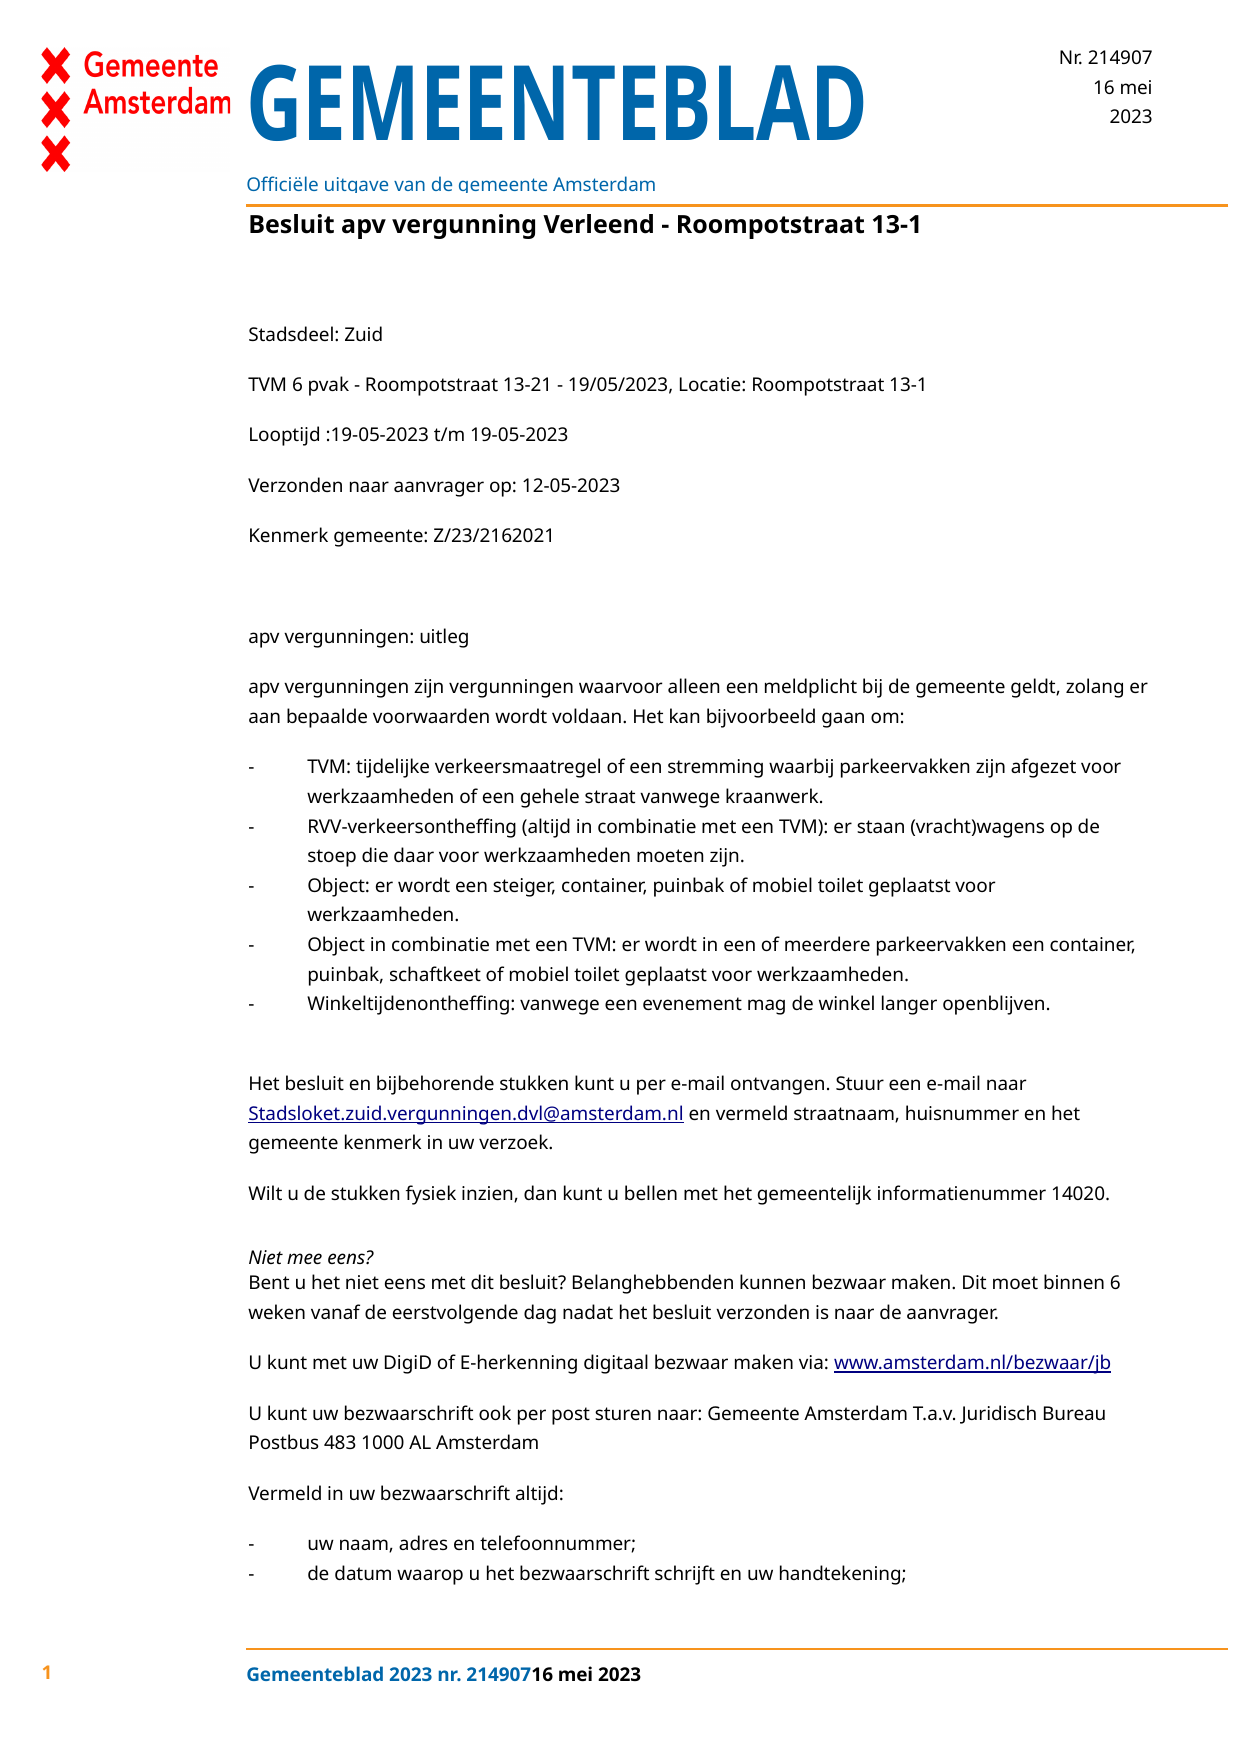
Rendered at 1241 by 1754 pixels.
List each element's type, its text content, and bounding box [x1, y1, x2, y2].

text Looptijd :19-05-2023 t/m 19-05-2023 [248, 422, 1152, 447]
text Wilt u de stukken fysiek inzien, dan kunt u bellen met het gemeentelijk informatienummer 14020. [248, 1180, 1152, 1206]
text Kenmerk gemeente: Z/23/2162021 [248, 522, 1152, 548]
picture [41, 47, 231, 172]
list Winkeltijdenontheffing: vanwege een evenement mag de winkel langer openblijven. [248, 990, 1152, 1016]
text apv vergunningen: uitleg [248, 623, 1152, 649]
list uw naam, adres en telefoonnummer; [248, 1530, 1152, 1556]
text U kunt met uw DigiD of E-herkenning digitaal bezwaar maken via: www.amsterdam.nl/bezwaar/jb [248, 1349, 1152, 1375]
text Bent u het niet eens met dit besluit? Belanghebbenden kunnen bezwaar maken. Dit moet binnen 6 weken vanaf de eerstvolgende dag nadat het besluit verzonden is naar de aanvrager. [248, 1269, 1152, 1325]
list Object in combinatie met een TVM: er wordt in een of meerdere parkeervakken een container, puinbak, schaftkeet of mobiel toilet geplaatst voor werkzaamheden. [248, 931, 1152, 986]
list TVM: tijdelijke verkeersmaatregel of een stremming waarbij parkeervakken zijn afgezet voor werkzaamheden of een gehele straat vanwege kraanwerk. [248, 754, 1152, 809]
text Verzonden naar aanvrager op: 12-05-2023 [248, 472, 1152, 498]
text apv vergunningen zijn vergunningen waarvoor alleen een meldplicht bij de gemeente geldt, zolang er aan bepaalde voorwaarden wordt voldaan. Het kan bijvoorbeeld gaan om: [248, 674, 1152, 729]
text U kunt uw bezwaarschrift ook per post sturen naar: Gemeente Amsterdam T.a.v. Juridisch Bureau Postbus 483 1000 AL Amsterdam [248, 1400, 1152, 1455]
list Object: er wordt een steiger, container, puinbak of mobiel toilet geplaatst voor werkzaamheden. [248, 872, 1152, 927]
text TVM 6 pvak - Roompotstraat 13-21 - 19/05/2023, Locatie: Roompotstraat 13-1 [248, 371, 1152, 397]
text Het besluit en bijbehorende stukken kunt u per e-mail ontvangen. Stuur een e-mail naar Stadsloket.zuid.vergunningen.dvl@amsterdam.nl en vermeld straatnaam, huisnummer en het gemeente kenmerk in uw verzoek. [248, 1070, 1152, 1155]
text Stadsdeel: Zuid [248, 321, 1152, 346]
text Niet mee eens? [248, 1244, 1152, 1269]
text Vermeld in uw bezwaarschrift altijd: [248, 1480, 1152, 1506]
text Besluit apv vergunning Verleend - Roompotstraat 13-1 [248, 207, 1152, 241]
list RVV-verkeersontheffing (altijd in combinatie met een TVM): er staan (vracht)wagens op de stoep die daar voor werkzaamheden moeten zijn. [248, 813, 1152, 868]
list de datum waarop u het bezwaarschrift schrijft en uw handtekening; [248, 1560, 1152, 1586]
